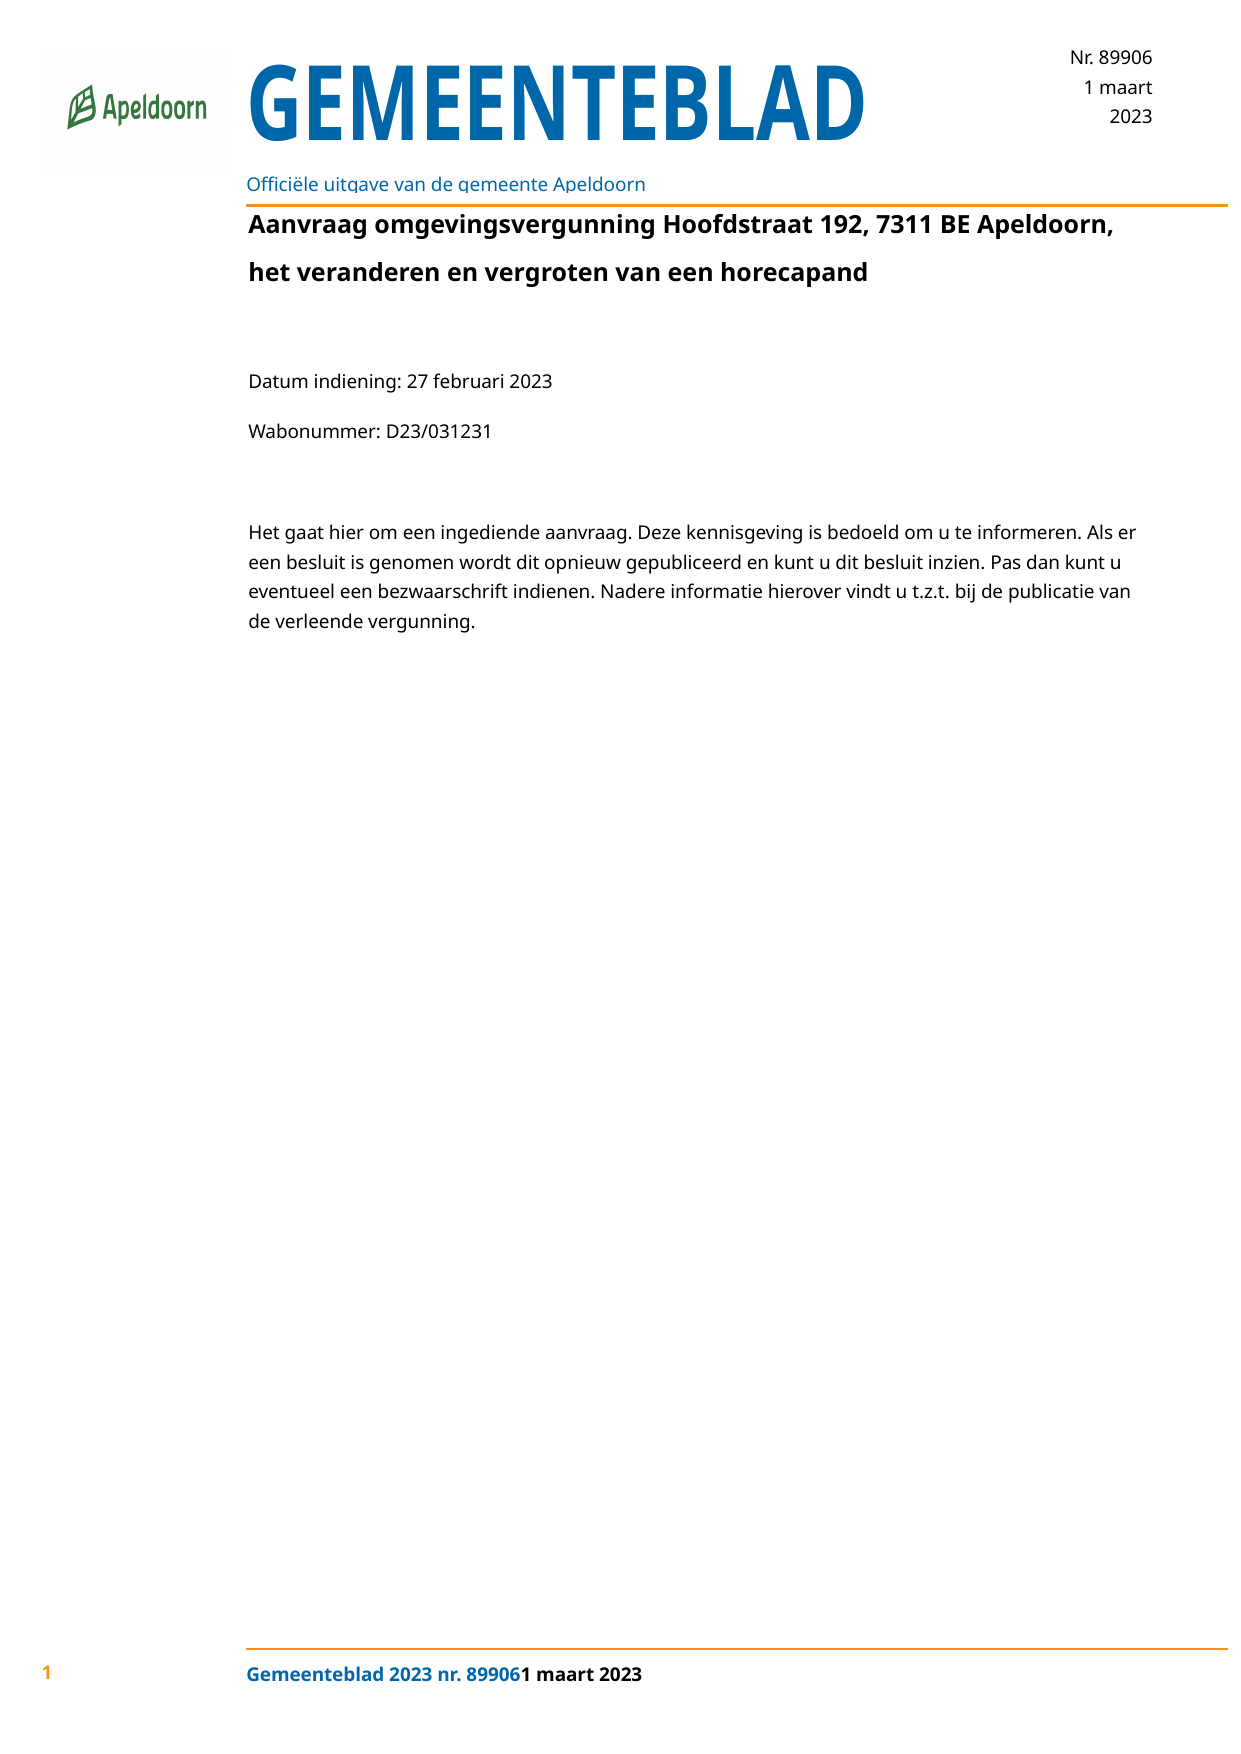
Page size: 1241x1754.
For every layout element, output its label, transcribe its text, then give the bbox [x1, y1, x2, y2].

text Aanvraag omgevingsvergunning Hoofdstraat 192, 7311 BE Apeldoorn, het veranderen en vergroten van een horecapand [248, 207, 1152, 288]
text Het gaat hier om een ingediende aanvraag. Deze kennisgeving is bedoeld om u te informeren. Als er een besluit is genomen wordt dit opnieuw gepubliceerd en kunt u dit besluit inzien. Pas dan kunt u eventueel een bezwaarschrift indienen. Nadere informatie hierover vindt u t.z.t. bij de publicatie van de verleende vergunning. [248, 519, 1152, 634]
picture [41, 47, 231, 172]
text Datum indiening: 27 februari 2023 [248, 368, 1152, 394]
text Wabonummer: D23/031231 [248, 419, 1152, 444]
